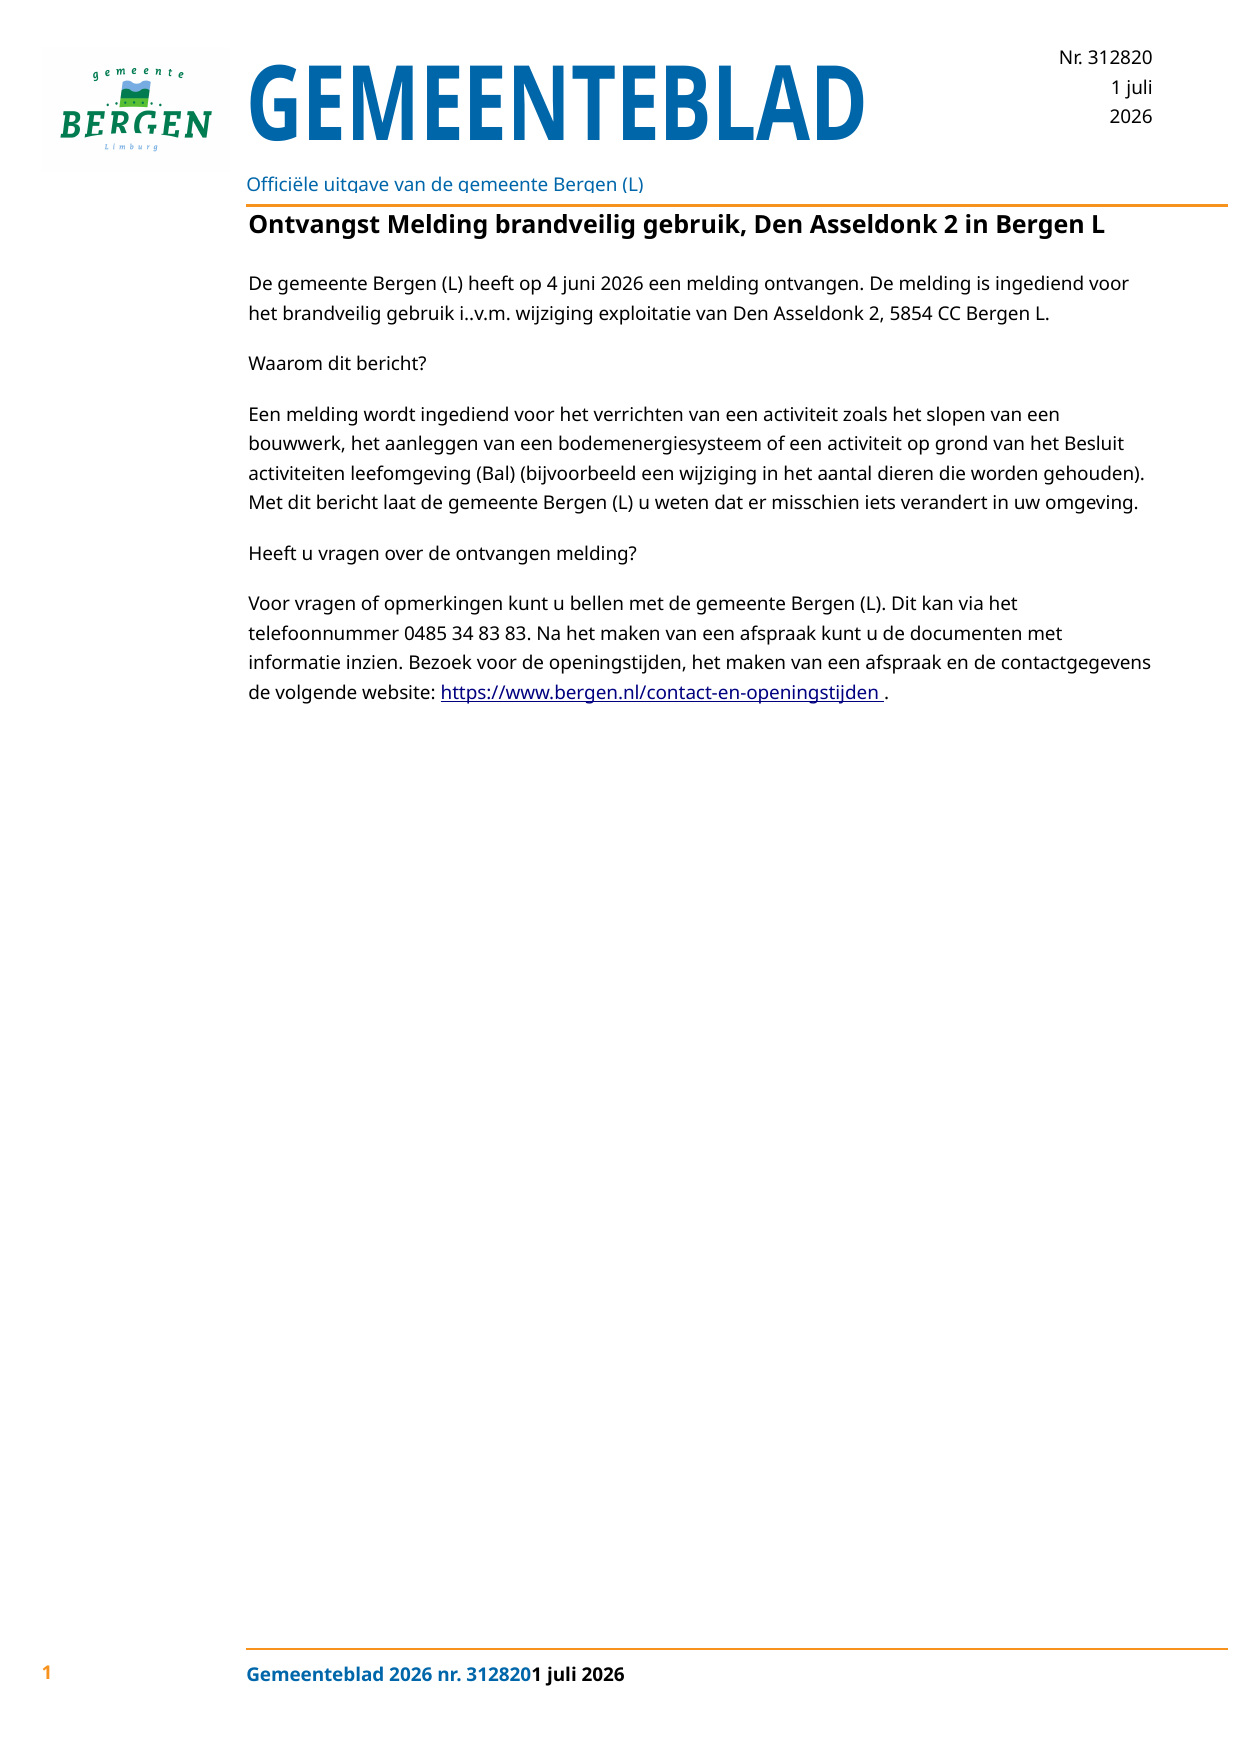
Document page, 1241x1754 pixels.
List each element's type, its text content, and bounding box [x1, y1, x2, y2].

text Een melding wordt ingediend voor het verrichten van een activiteit zoals het slopen van een bouwwerk, het aanleggen van een bodemenergiesysteem of een activiteit op grond van het Besluit activiteiten leefomgeving (Bal) (bijvoorbeeld een wijziging in het aantal dieren die worden gehouden). Met dit bericht laat de gemeente Bergen (L) u weten dat er misschien iets verandert in uw omgeving. [248, 401, 1152, 515]
text De gemeente Bergen (L) heeft op 4 juni 2026 een melding ontvangen. De melding is ingediend voor het brandveilig gebruik i..v.m. wijziging exploitatie van Den Asseldonk 2, 5854 CC Bergen L. [248, 270, 1152, 326]
text Heeft u vragen over de ontvangen melding? [248, 540, 1152, 566]
text Waarom dit bericht? [248, 350, 1152, 376]
text Ontvangst Melding brandveilig gebruik, Den Asseldonk 2 in Bergen L [248, 207, 1152, 241]
text Voor vragen of opmerkingen kunt u bellen met de gemeente Bergen (L). Dit kan via het telefoonnummer 0485 34 83 83. Na het maken van een afspraak kunt u de documenten met informatie inzien. Bezoek voor de openingstijden, het maken van een afspraak en de contactgegevens de volgende website: https://www.bergen.nl/contact-en-openingstijden . [248, 590, 1152, 705]
picture [41, 47, 231, 172]
